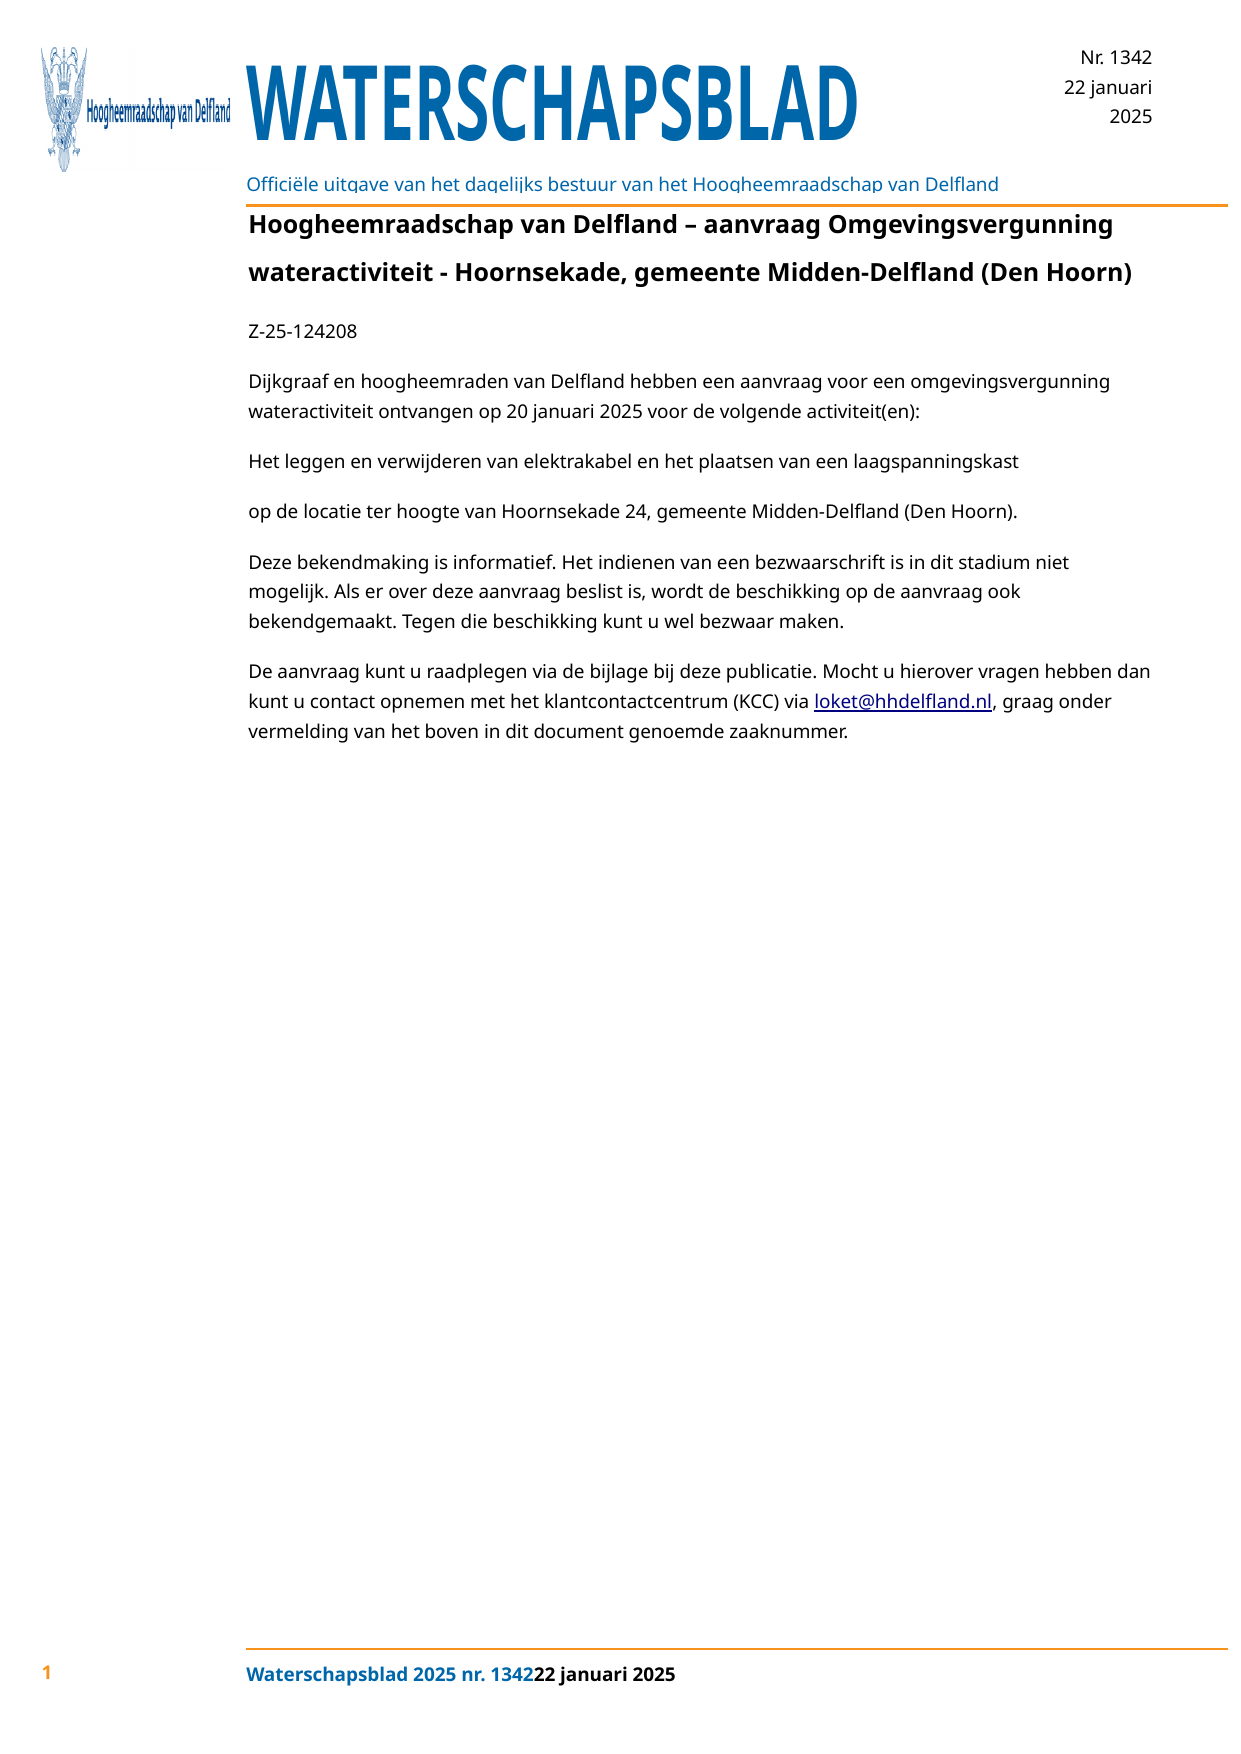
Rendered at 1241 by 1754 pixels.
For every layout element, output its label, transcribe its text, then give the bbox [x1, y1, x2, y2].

text De aanvraag kunt u raadplegen via de bijlage bij deze publicatie. Mocht u hierover vragen hebben dan kunt u contact opnemen met het klantcontactcentrum (KCC) via loket@hhdelfland.nl, graag onder vermelding van het boven in dit document genoemde zaaknummer. [248, 659, 1152, 744]
text Hoogheemraadschap van Delfland – aanvraag Omgevingsvergunning wateractiviteit - Hoornsekade, gemeente Midden-Delfland (Den Hoorn) [248, 207, 1152, 288]
text op de locatie ter hoogte van Hoornsekade 24, gemeente Midden-Delfland (Den Hoorn). [248, 499, 1152, 524]
text Dijkgraaf en hoogheemraden van Delfland hebben een aanvraag voor een omgevingsvergunning wateractiviteit ontvangen op 20 januari 2025 voor de volgende activiteit(en): [248, 368, 1152, 424]
text Het leggen en verwijderen van elektrakabel en het plaatsen van een laagspanningskast [248, 448, 1152, 474]
text Z-25-124208 [248, 318, 1152, 344]
picture [41, 47, 231, 172]
text Deze bekendmaking is informatief. Het indienen van een bezwaarschrift is in dit stadium niet mogelijk. Als er over deze aanvraag beslist is, wordt de beschikking op de aanvraag ook bekendgemaakt. Tegen die beschikking kunt u wel bezwaar maken. [248, 549, 1152, 634]
